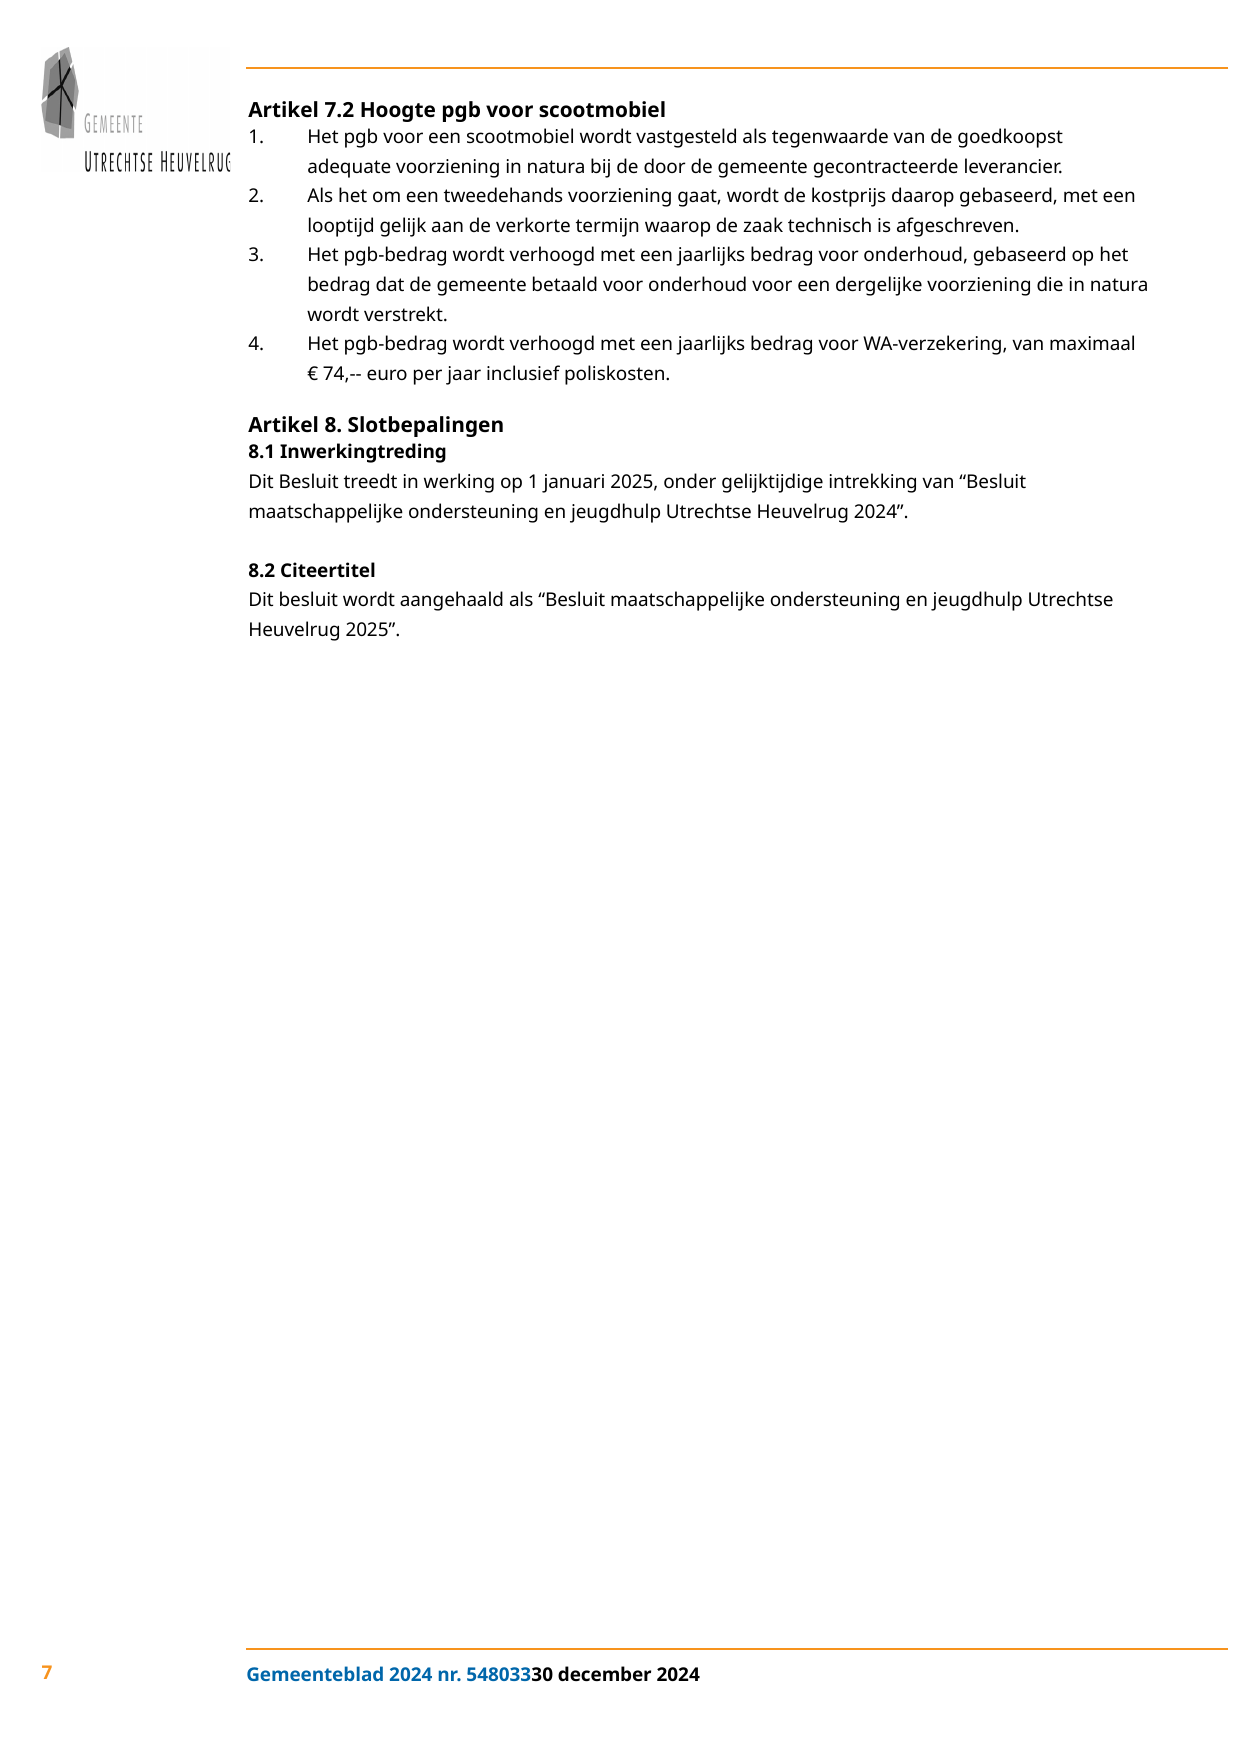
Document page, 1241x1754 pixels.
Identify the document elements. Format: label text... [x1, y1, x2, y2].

text Artikel 8. Slotbepalingen [248, 410, 1152, 439]
list Het pgb-bedrag wordt verhoogd met een jaarlijks bedrag voor onderhoud, gebaseerd op het bedrag dat de gemeente betaald voor onderhoud voor een dergelijke voorziening die in natura wordt verstrekt. [248, 242, 1152, 326]
text Dit besluit wordt aangehaald als “Besluit maatschappelijke ondersteuning en jeugdhulp Utrechtse Heuvelrug 2025”. [248, 587, 1152, 642]
text Artikel 7.2 Hoogte pgb voor scootmobiel [248, 95, 1152, 123]
text 8.2 Citeertitel [248, 557, 1152, 583]
list Het pgb-bedrag wordt verhoogd met een jaarlijks bedrag voor WA-verzekering, van maximaal € 74,-- euro per jaar inclusief poliskosten. [248, 330, 1152, 386]
text 8.1 Inwerkingtreding [248, 439, 1152, 464]
picture [41, 47, 231, 172]
text Dit Besluit treedt in werking op 1 januari 2025, onder gelijktijdige intrekking van “Besluit maatschappelijke ondersteuning en jeugdhulp Utrechtse Heuvelrug 2024”. [248, 468, 1152, 524]
list Het pgb voor een scootmobiel wordt vastgesteld als tegenwaarde van de goedkoopst adequate voorziening in natura bij de door de gemeente gecontracteerde leverancier. [248, 123, 1152, 178]
list Als het om een tweedehands voorziening gaat, wordt de kostprijs daarop gebaseerd, met een looptijd gelijk aan de verkorte termijn waarop de zaak technisch is afgeschreven. [248, 182, 1152, 238]
